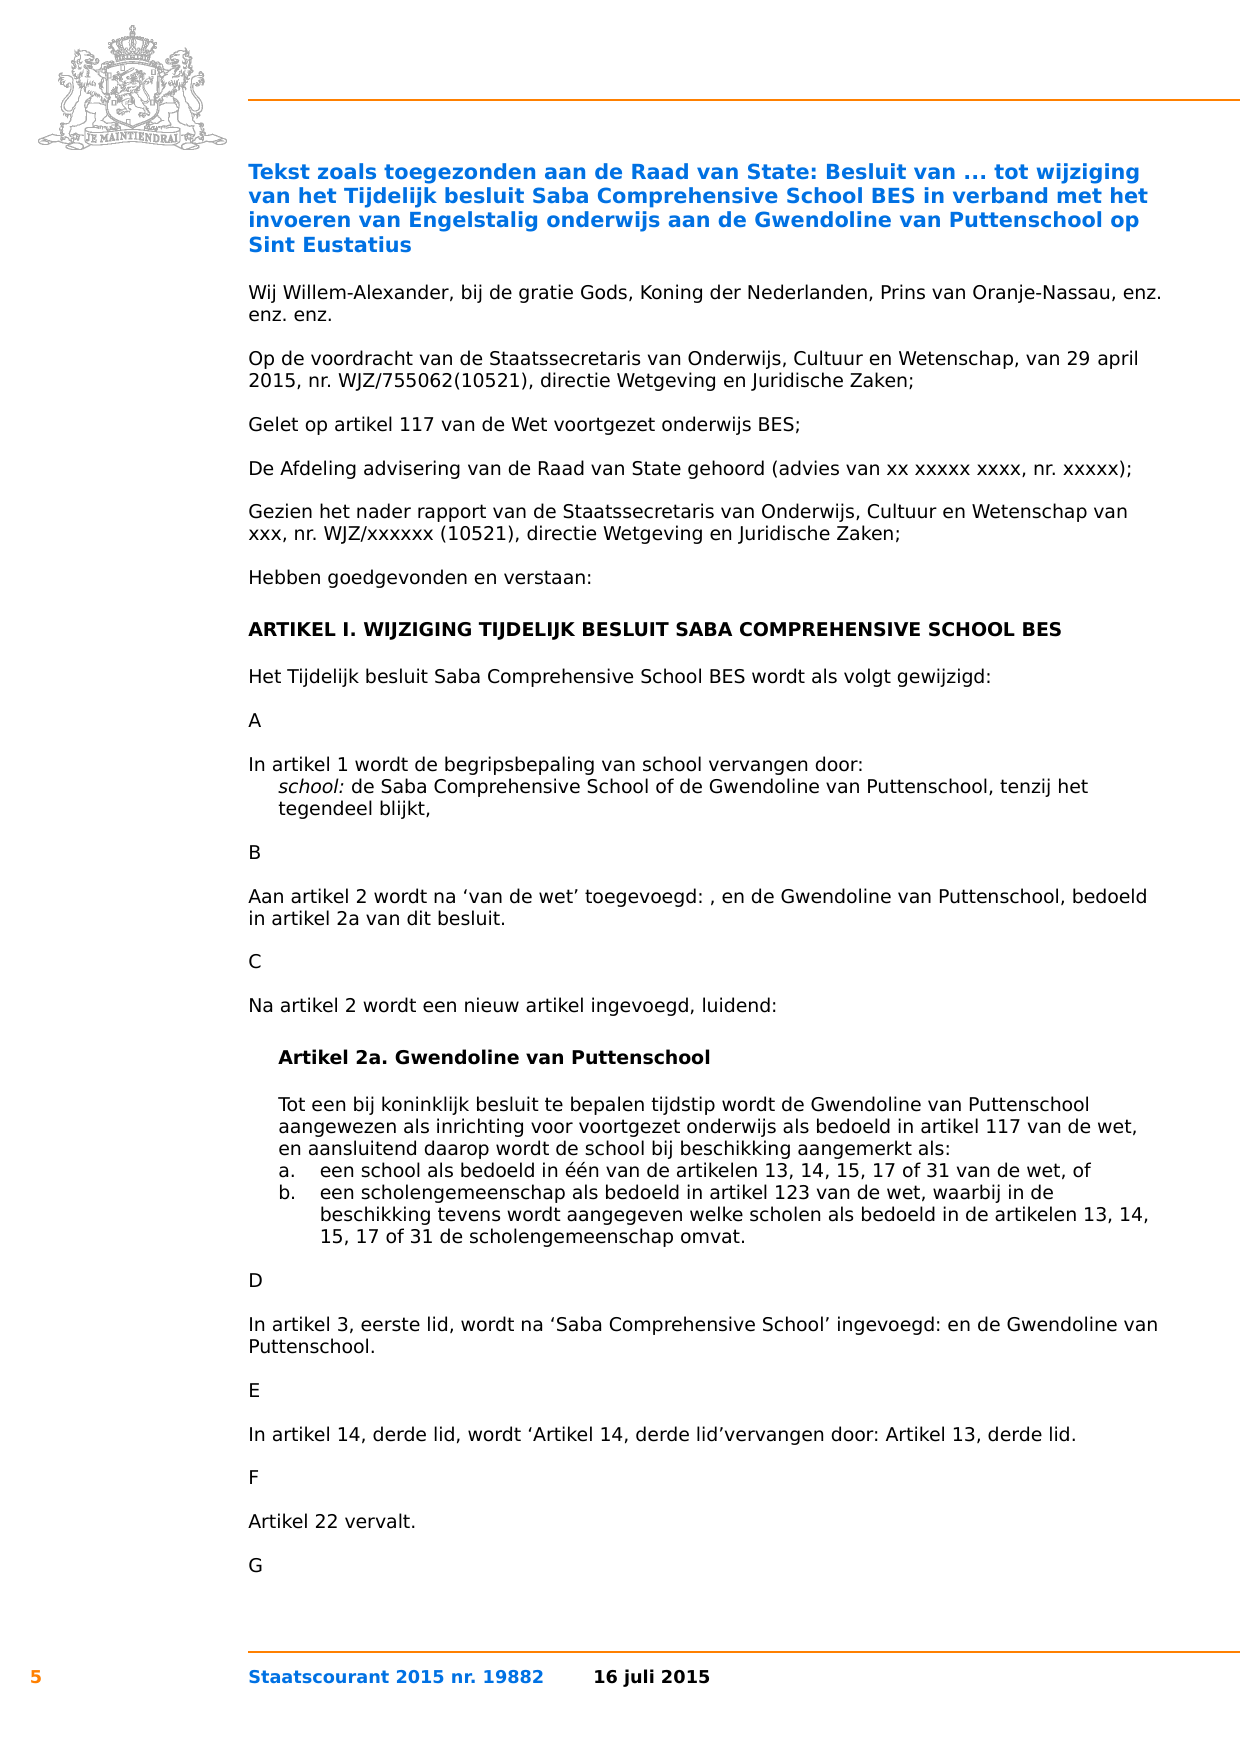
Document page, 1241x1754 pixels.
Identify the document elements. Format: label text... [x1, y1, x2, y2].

text G [248, 1555, 1163, 1577]
subtitle ARTIKEL I. WIJZIGING TIJDELIJK BESLUIT SABA COMPREHENSIVE SCHOOL BES [248, 619, 1163, 641]
text school: de Saba Comprehensive School of de Gwendoline van Puttenschool, tenzij het tegendeel blijkt, [278, 776, 1163, 820]
text b. een scholengemeenschap als bedoeld in artikel 123 van de wet, waarbij in de beschikking tevens wordt aangegeven welke scholen als bedoeld in de artikelen 13, 14, 15, 17 of 31 de scholengemeenschap omvat. [278, 1182, 1163, 1248]
text B [248, 842, 1163, 864]
subtitle Artikel 2a. Gwendoline van Puttenschool [278, 1047, 1163, 1069]
picture [38, 25, 227, 150]
text Het Tijdelijk besluit Saba Comprehensive School BES wordt als volgt gewijzigd: [248, 666, 1163, 688]
text In artikel 14, derde lid, wordt ‘Artikel 14, derde lid’vervangen door: Artikel 13, derde lid. [248, 1423, 1163, 1445]
text C [248, 951, 1163, 973]
text A [248, 710, 1163, 732]
text Tot een bij koninklijk besluit te bepalen tijdstip wordt de Gwendoline van Puttenschool aangewezen als inrichting voor voortgezet onderwijs als bedoeld in artikel 117 van de wet, en aansluitend daarop wordt de school bij beschikking aangemerkt als: [278, 1094, 1163, 1160]
text Aan artikel 2 wordt na ‘van de wet’ toegevoegd: , en de Gwendoline van Puttenschool, bedoeld in artikel 2a van dit besluit. [248, 886, 1163, 929]
text Gezien het nader rapport van de Staatssecretaris van Onderwijs, Cultuur en Wetenschap van xxx, nr. WJZ/xxxxxx (10521), directie Wetgeving en Juridische Zaken; [248, 501, 1163, 545]
text Gelet op artikel 117 van de Wet voortgezet onderwijs BES; [248, 414, 1163, 436]
text E [248, 1379, 1163, 1402]
subtitle Tekst zoals toegezonden aan de Raad van State: Besluit van ... tot wijziging van het Tijdelijk besluit Saba Comprehensive School BES in verband met het invoeren van Engelstalig onderwijs aan de Gwendoline van Puttenschool op Sint Eustatius [248, 160, 1163, 257]
text Op de voordracht van de Staatssecretaris van Onderwijs, Cultuur en Wetenschap, van 29 april 2015, nr. WJZ/755062(10521), directie Wetgeving en Juridische Zaken; [248, 348, 1163, 392]
text In artikel 3, eerste lid, wordt na ‘Saba Comprehensive School’ ingevoegd: en de Gwendoline van Puttenschool. [248, 1314, 1163, 1358]
text Hebben goedgevonden en verstaan: [248, 567, 1163, 589]
text F [248, 1467, 1163, 1489]
text Wij Willem-Alexander, bij de gratie Gods, Koning der Nederlanden, Prins van Oranje-Nassau, enz. enz. enz. [248, 282, 1163, 326]
text Artikel 22 vervalt. [248, 1511, 1163, 1533]
text a. een school als bedoeld in één van de artikelen 13, 14, 15, 17 of 31 van de wet, of [278, 1160, 1163, 1182]
text In artikel 1 wordt de begripsbepaling van school vervangen door: [248, 754, 1163, 776]
text De Afdeling advisering van de Raad van State gehoord (advies van xx xxxxx xxxx, nr. xxxxx); [248, 457, 1163, 479]
text D [248, 1270, 1163, 1292]
text Na artikel 2 wordt een nieuw artikel ingevoegd, luidend: [248, 995, 1163, 1017]
